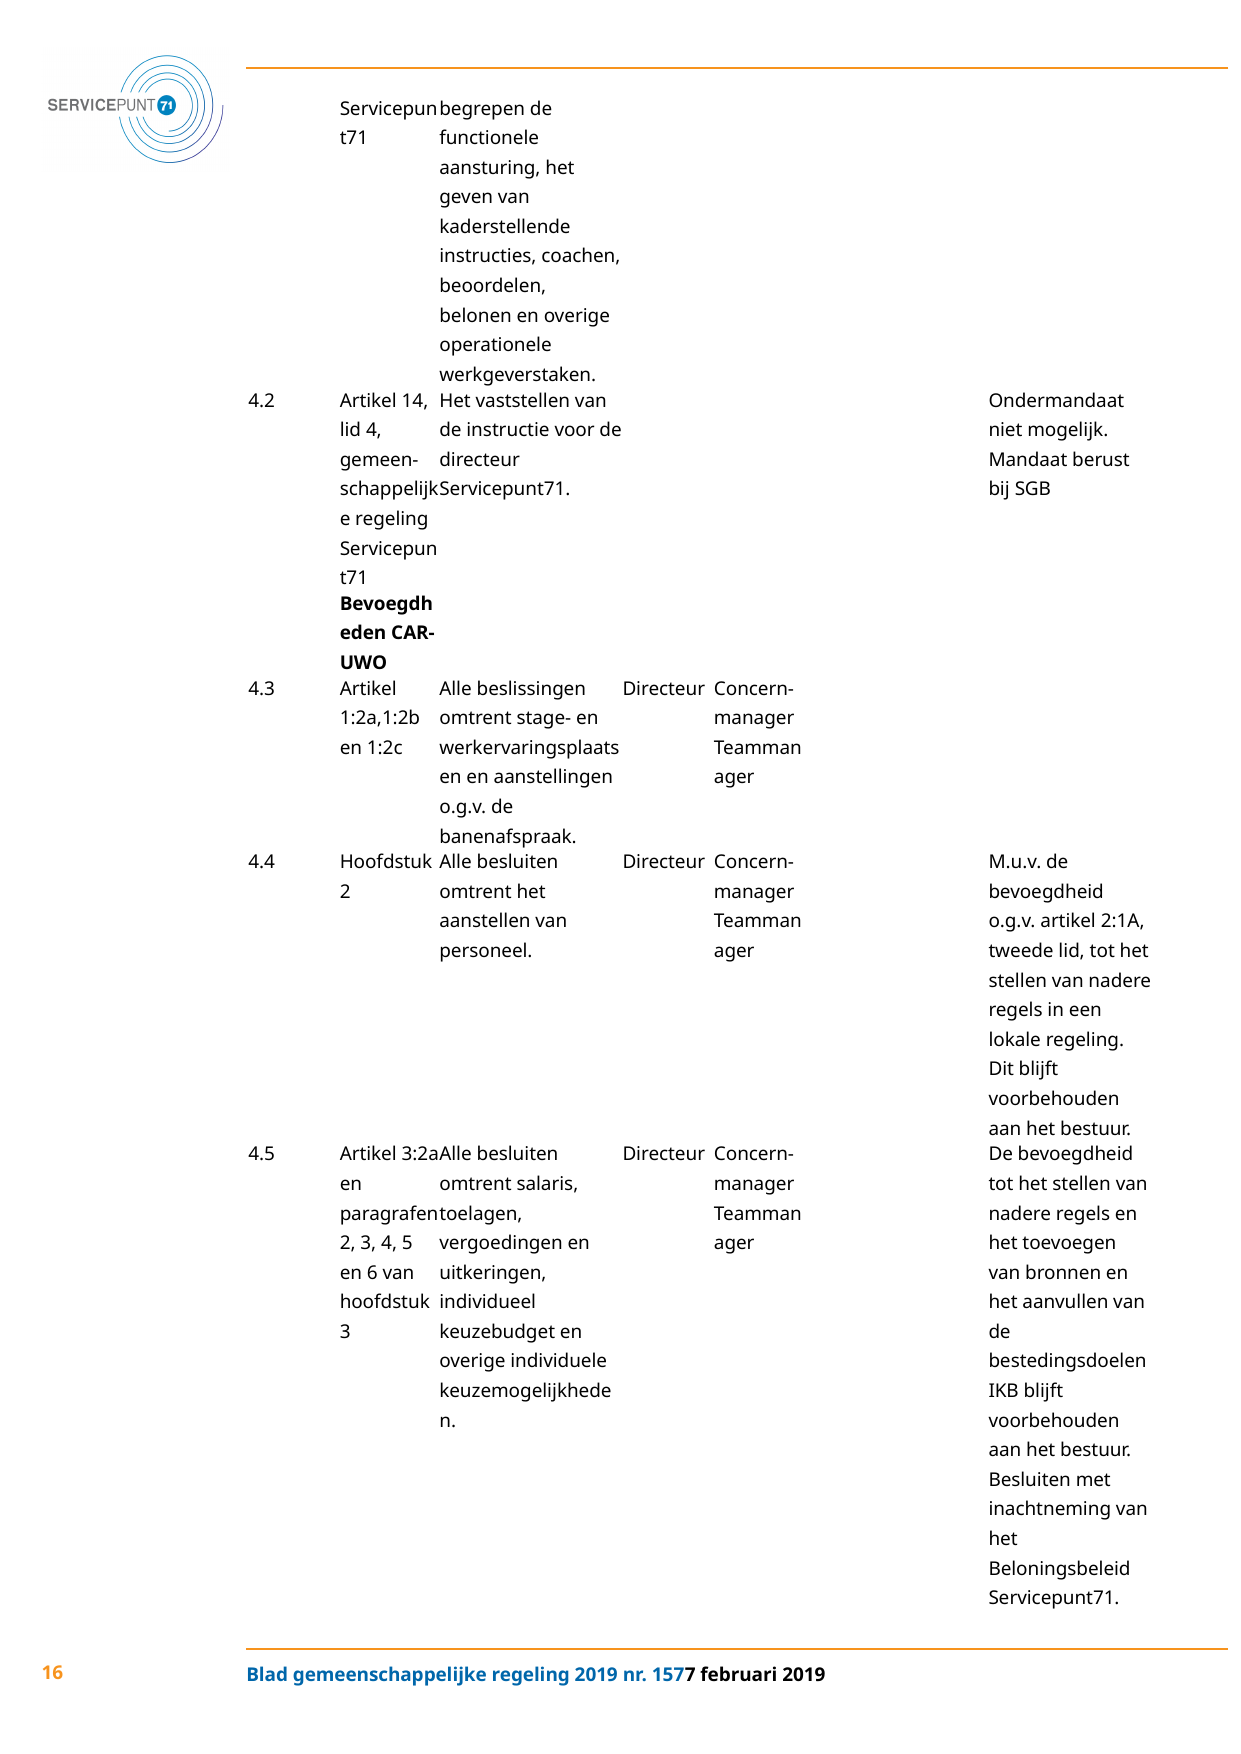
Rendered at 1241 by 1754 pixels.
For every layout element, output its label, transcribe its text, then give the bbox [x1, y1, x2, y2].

table_cell [988, 675, 1152, 848]
table_cell [439, 590, 622, 675]
table_cell [248, 590, 339, 675]
table_cell [622, 387, 714, 590]
picture [41, 47, 231, 172]
table_cell Concern- manager Teammanager [714, 1141, 805, 1610]
table_cell Servicepunt71 [340, 95, 439, 387]
table_cell [714, 95, 805, 387]
table_cell [248, 95, 339, 387]
table_cell [988, 95, 1152, 387]
table_cell Alle besluiten omtrent het aanstellen van personeel. [439, 849, 622, 1141]
table_cell [897, 95, 988, 387]
table_cell Alle besluiten omtrent salaris, toelagen, vergoedingen en uitkeringen, individueel keuzebudget en overige individuele keuzemogelijkheden. [439, 1141, 622, 1610]
table_cell [622, 95, 714, 387]
table_cell Artikel 14, lid 4, gemeen- schappelijke regeling Servicepunt71 [340, 387, 439, 590]
table_cell 4.5 [248, 1141, 339, 1610]
table_cell [805, 387, 897, 590]
table_cell M.u.v. de bevoegdheid o.g.v. artikel 2:1A, tweede lid, tot het stellen van nadere regels in een lokale regeling. Dit blijft voorbehouden aan het bestuur. [988, 849, 1152, 1141]
table_cell Hoofdstuk 2 [340, 849, 439, 1141]
table_cell Bevoegdheden CAR-UWO [340, 590, 439, 675]
table_cell Artikel 3:2a en paragrafen 2, 3, 4, 5 en 6 van hoofdstuk 3 [340, 1141, 439, 1610]
table_cell Concern- manager Teammanager [714, 849, 805, 1141]
table_cell 4.4 [248, 849, 339, 1141]
table_cell [897, 590, 988, 675]
table_cell Concern- manager Teammanager [714, 675, 805, 848]
table_cell Ondermandaat niet mogelijk. Mandaat berust bij SGB [988, 387, 1152, 590]
table_cell [897, 849, 988, 1141]
table_cell Directeur [622, 849, 714, 1141]
table_cell [897, 675, 988, 848]
table_cell [897, 1141, 988, 1610]
table_cell Directeur [622, 1141, 714, 1610]
table_cell [805, 849, 897, 1141]
table_cell begrepen de functionele aansturing, het geven van kaderstellende instructies, coachen, beoordelen, belonen en overige operationele werkgeverstaken. [439, 95, 622, 387]
table_cell 4.3 [248, 675, 339, 848]
table_cell [622, 590, 714, 675]
table_cell Het vaststellen van de instructie voor de directeur Servicepunt71. [439, 387, 622, 590]
table_cell [714, 590, 805, 675]
table_cell [805, 675, 897, 848]
table_cell Artikel 1:2a,1:2b en 1:2c [340, 675, 439, 848]
table_cell [805, 1141, 897, 1610]
table_cell Alle beslissingen omtrent stage- en werkervaringsplaatsen en aanstellingen o.g.v. de banenafspraak. [439, 675, 622, 848]
table_cell Directeur [622, 675, 714, 848]
table_cell [805, 590, 897, 675]
table_cell [714, 387, 805, 590]
table_cell 4.2 [248, 387, 339, 590]
table_cell [897, 387, 988, 590]
table_cell [805, 95, 897, 387]
table_cell De bevoegdheid tot het stellen van nadere regels en het toevoegen van bronnen en het aanvullen van de bestedingsdoelen IKB blijft voorbehouden aan het bestuur. Besluiten met inachtneming van het Beloningsbeleid Servicepunt71. [988, 1141, 1152, 1610]
table_cell [988, 590, 1152, 675]
